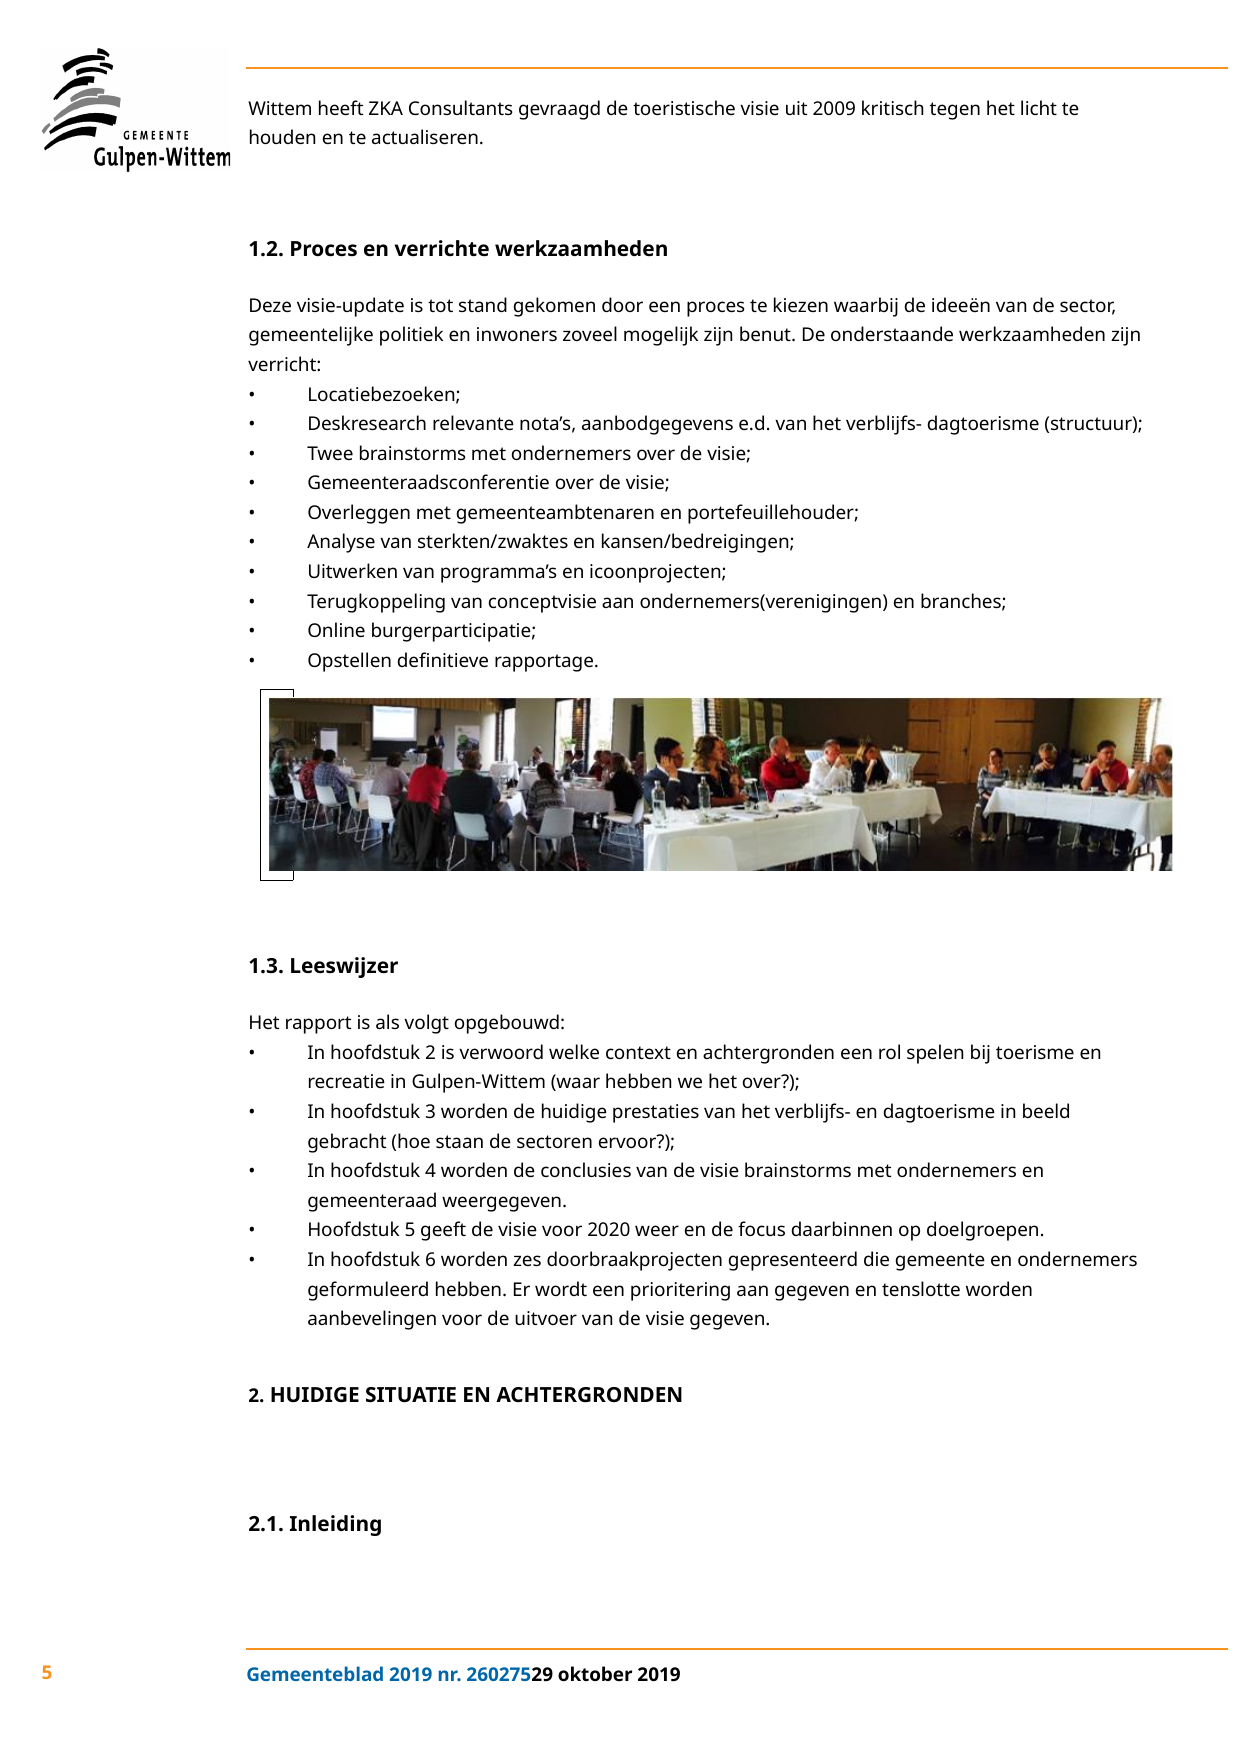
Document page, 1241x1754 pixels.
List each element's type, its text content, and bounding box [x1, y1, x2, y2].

text Wittem heeft ZKA Consultants gevraagd de toeristische visie uit 2009 kritisch tegen het licht te houden en te actualiseren. [248, 95, 1152, 150]
text Het rapport is als volgt opgebouwd: [248, 1009, 1152, 1035]
list In hoofdstuk 4 worden de conclusies van de visie brainstorms met ondernemers en gemeenteraad weergegeven. [248, 1157, 1152, 1213]
list In hoofdstuk 2 is verwoord welke context en achtergronden een rol spelen bij toerisme en recreatie in Gulpen-Wittem (waar hebben we het over?); [248, 1039, 1152, 1094]
list Twee brainstorms met ondernemers over de visie; [248, 440, 1152, 466]
list Gemeenteraadsconferentie over de visie; [248, 469, 1152, 495]
text 2.1. Inleiding [248, 1509, 1152, 1537]
list In hoofdstuk 3 worden de huidige prestaties van het verblijfs- en dagtoerisme in beeld gebracht (hoe staan de sectoren ervoor?); [248, 1098, 1152, 1153]
list Analyse van sterkten/zwaktes en kansen/bedreigingen; [248, 529, 1152, 554]
picture [268, 697, 1173, 871]
list Uitwerken van programma’s en icoonprojecten; [248, 558, 1152, 584]
text 1.3. Leeswijzer [248, 951, 1152, 980]
list Online burgerparticipatie; [248, 617, 1152, 643]
list In hoofdstuk 6 worden zes doorbraakprojecten gepresenteerd die gemeente en ondernemers geformuleerd hebben. Er wordt een prioritering aan gegeven en tenslotte worden aanbevelingen voor de uitvoer van de visie gegeven. [248, 1246, 1152, 1331]
list Opstellen definitieve rapportage. [248, 647, 1152, 673]
list Locatiebezoeken; [248, 381, 1152, 406]
text 1.2. Proces en verrichte werkzaamheden [248, 234, 1152, 262]
list Deskresearch relevante nota’s, aanbodgegevens e.d. van het verblijfs- dagtoerisme (structuur); [248, 410, 1152, 436]
list Hoofdstuk 5 geeft de visie voor 2020 weer en de focus daarbinnen op doelgroepen. [248, 1217, 1152, 1242]
list Terugkoppeling van conceptvisie aan ondernemers(verenigingen) en branches; [248, 588, 1152, 613]
text 2. HUIDIGE SITUATIE EN ACHTERGRONDEN [248, 1381, 1152, 1409]
text Deze visie-update is tot stand gekomen door een proces te kiezen waarbij de ideeën van de sector, gemeentelijke politiek en inwoners zoveel mogelijk zijn benut. De onderstaande werkzaamheden zijn verricht: [248, 292, 1152, 377]
list Overleggen met gemeenteambtenaren en portefeuillehouder; [248, 499, 1152, 525]
picture [41, 47, 231, 172]
